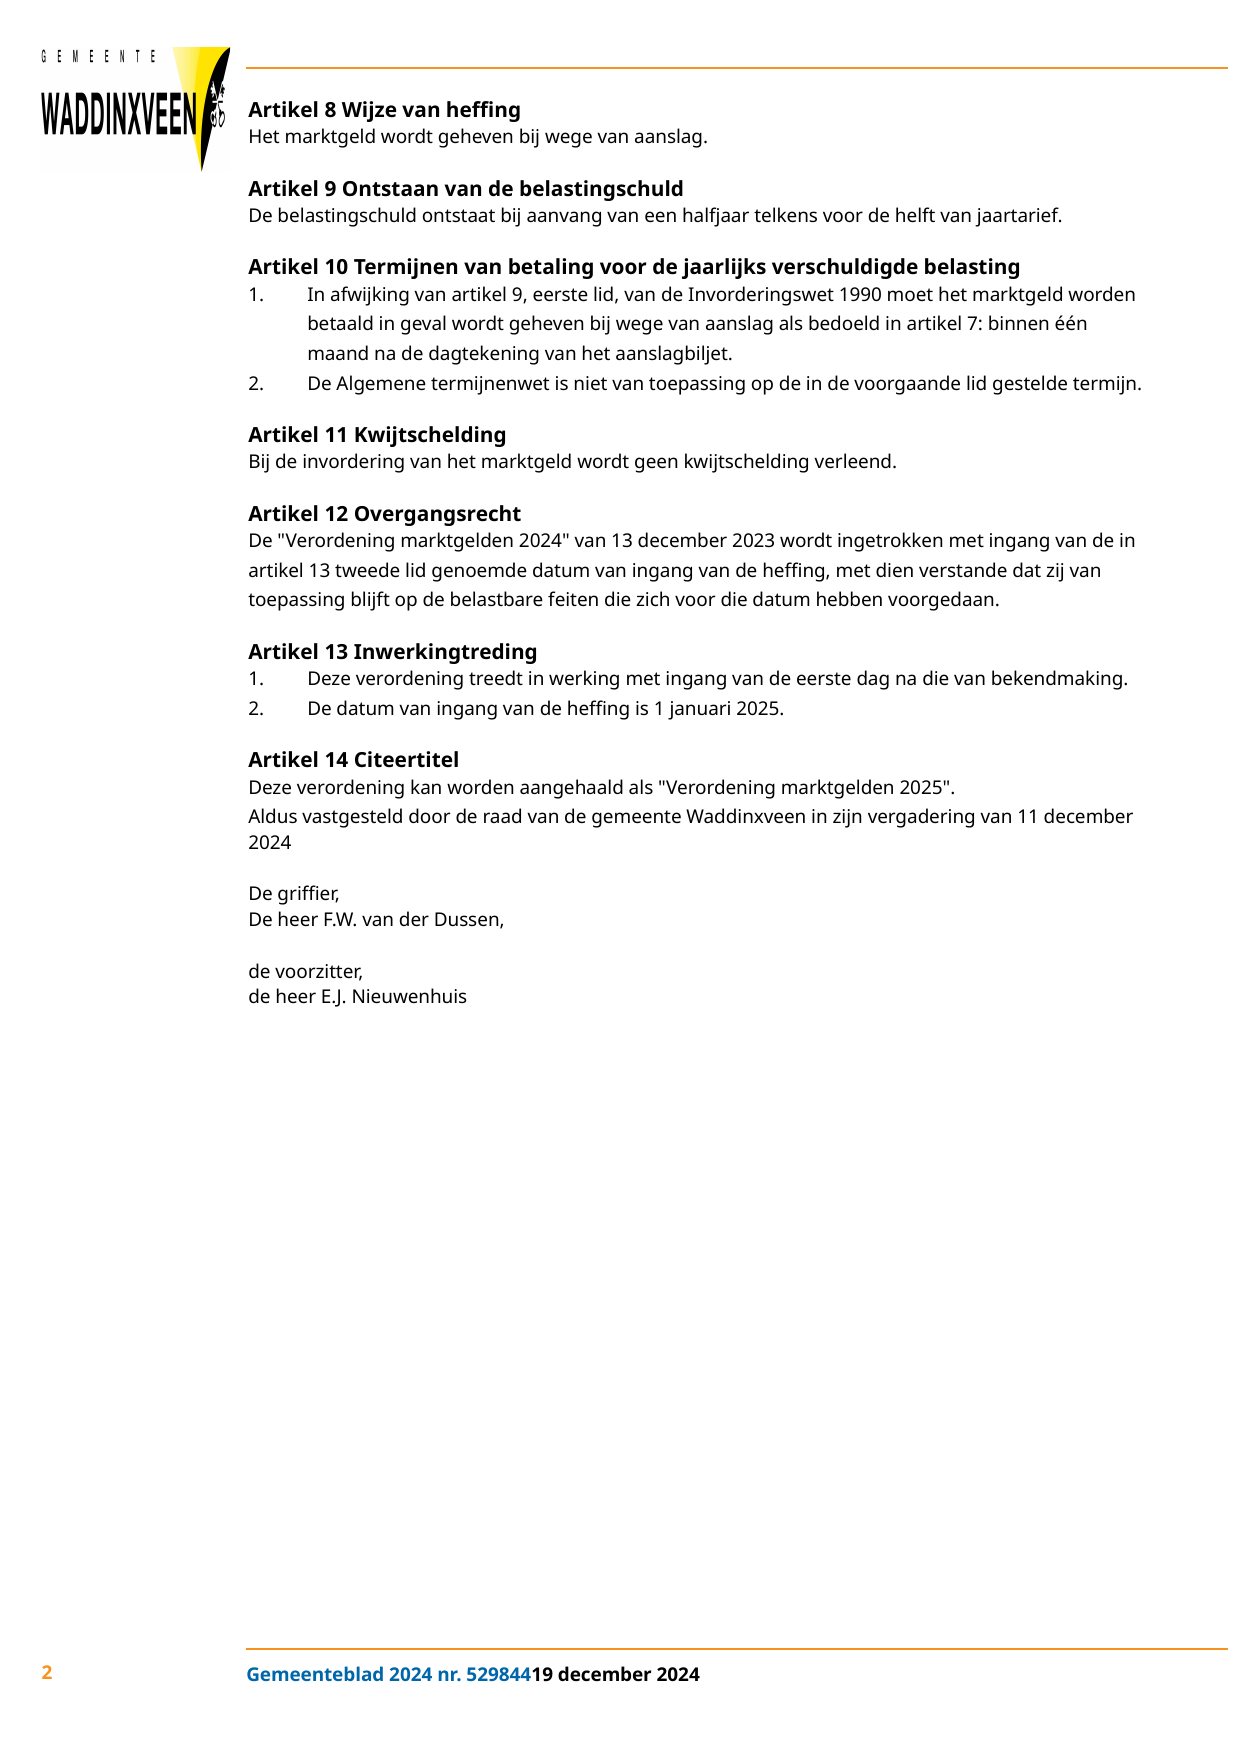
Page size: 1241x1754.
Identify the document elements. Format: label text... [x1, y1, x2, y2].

text Aldus vastgesteld door de raad van de gemeente Waddinxveen in zijn vergadering van 11 december 2024 [248, 803, 1152, 855]
list De Algemene termijnenwet is niet van toepassing op de in de voorgaande lid gestelde termijn. [248, 370, 1152, 395]
text De "Verordening marktgelden 2024" van 13 december 2023 wordt ingetrokken met ingang van de in artikel 13 tweede lid genoemde datum van ingang van de heffing, met dien verstande dat zij van toepassing blijft op de belastbare feiten die zich voor die datum hebben voorgedaan. [248, 527, 1152, 612]
text Artikel 9 Ontstaan van de belastingschuld [248, 174, 1152, 202]
text De griffier, [248, 881, 1152, 906]
text Deze verordening kan worden aangehaald als "Verordening marktgelden 2025". [248, 774, 1152, 799]
list Deze verordening treedt in werking met ingang van de eerste dag na die van bekendmaking. [248, 665, 1152, 691]
text Bij de invordering van het marktgeld wordt geen kwijtschelding verleend. [248, 448, 1152, 474]
text Het marktgeld wordt geheven bij wege van aanslag. [248, 123, 1152, 149]
text Artikel 12 Overgangsrecht [248, 499, 1152, 527]
text Artikel 13 Inwerkingtreding [248, 637, 1152, 665]
list In afwijking van artikel 9, eerste lid, van de Invorderingswet 1990 moet het marktgeld worden betaald in geval wordt geheven bij wege van aanslag als bedoeld in artikel 7: binnen één maand na de dagtekening van het aanslagbiljet. [248, 281, 1152, 366]
text de heer E.J. Nieuwenhuis [248, 983, 1152, 1009]
text de voorzitter, [248, 958, 1152, 983]
picture [41, 47, 231, 172]
text Artikel 10 Termijnen van betaling voor de jaarlijks verschuldigde belasting [248, 252, 1152, 281]
text De belastingschuld ontstaat bij aanvang van een halfjaar telkens voor de helft van jaartarief. [248, 202, 1152, 228]
text Artikel 8 Wijze van heffing [248, 95, 1152, 123]
text Artikel 14 Citeertitel [248, 745, 1152, 774]
list De datum van ingang van de heffing is 1 januari 2025. [248, 695, 1152, 721]
text De heer F.W. van der Dussen, [248, 906, 1152, 932]
text Artikel 11 Kwijtschelding [248, 420, 1152, 448]
